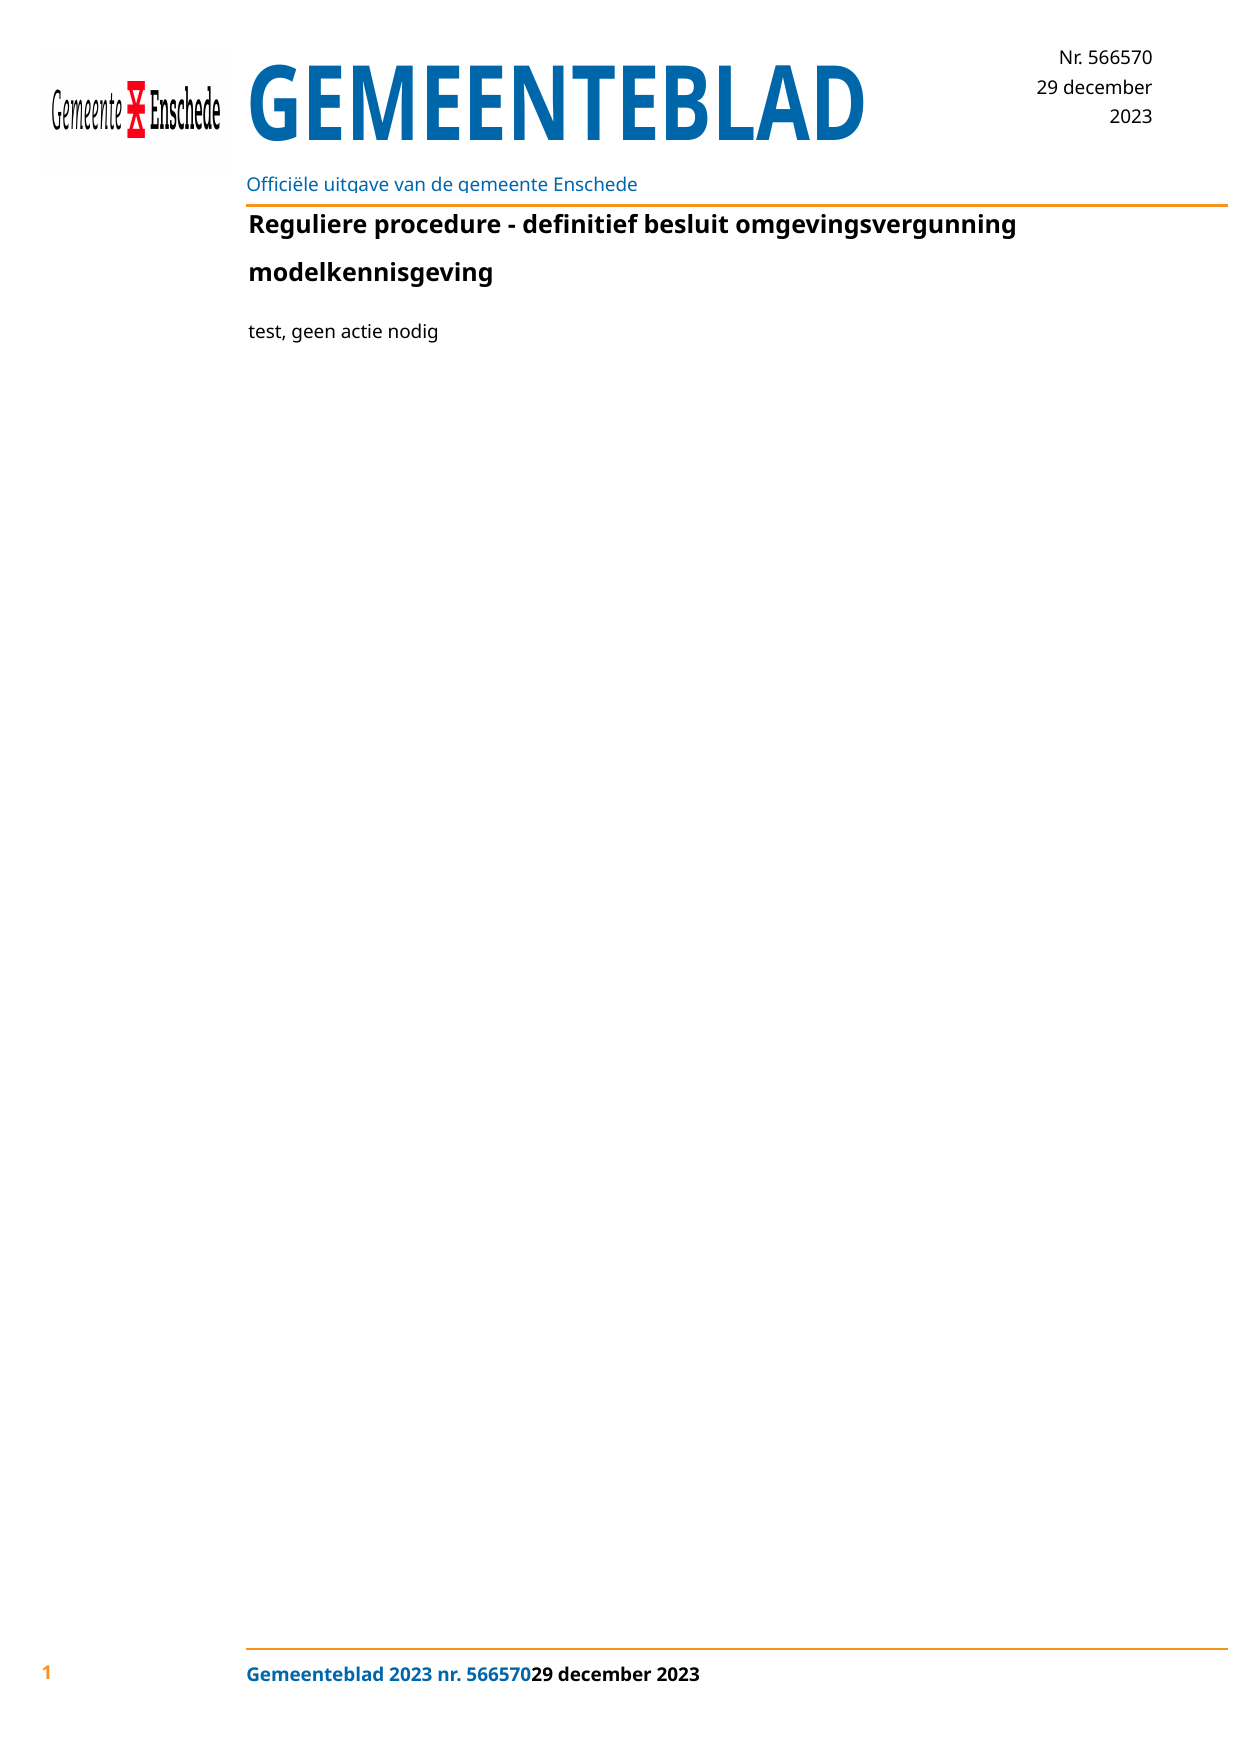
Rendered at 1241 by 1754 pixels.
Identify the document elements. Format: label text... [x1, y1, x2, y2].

text Reguliere procedure - definitief besluit omgevingsvergunning modelkennisgeving [248, 207, 1152, 288]
text test, geen actie nodig [248, 318, 1152, 344]
picture [41, 47, 231, 172]
